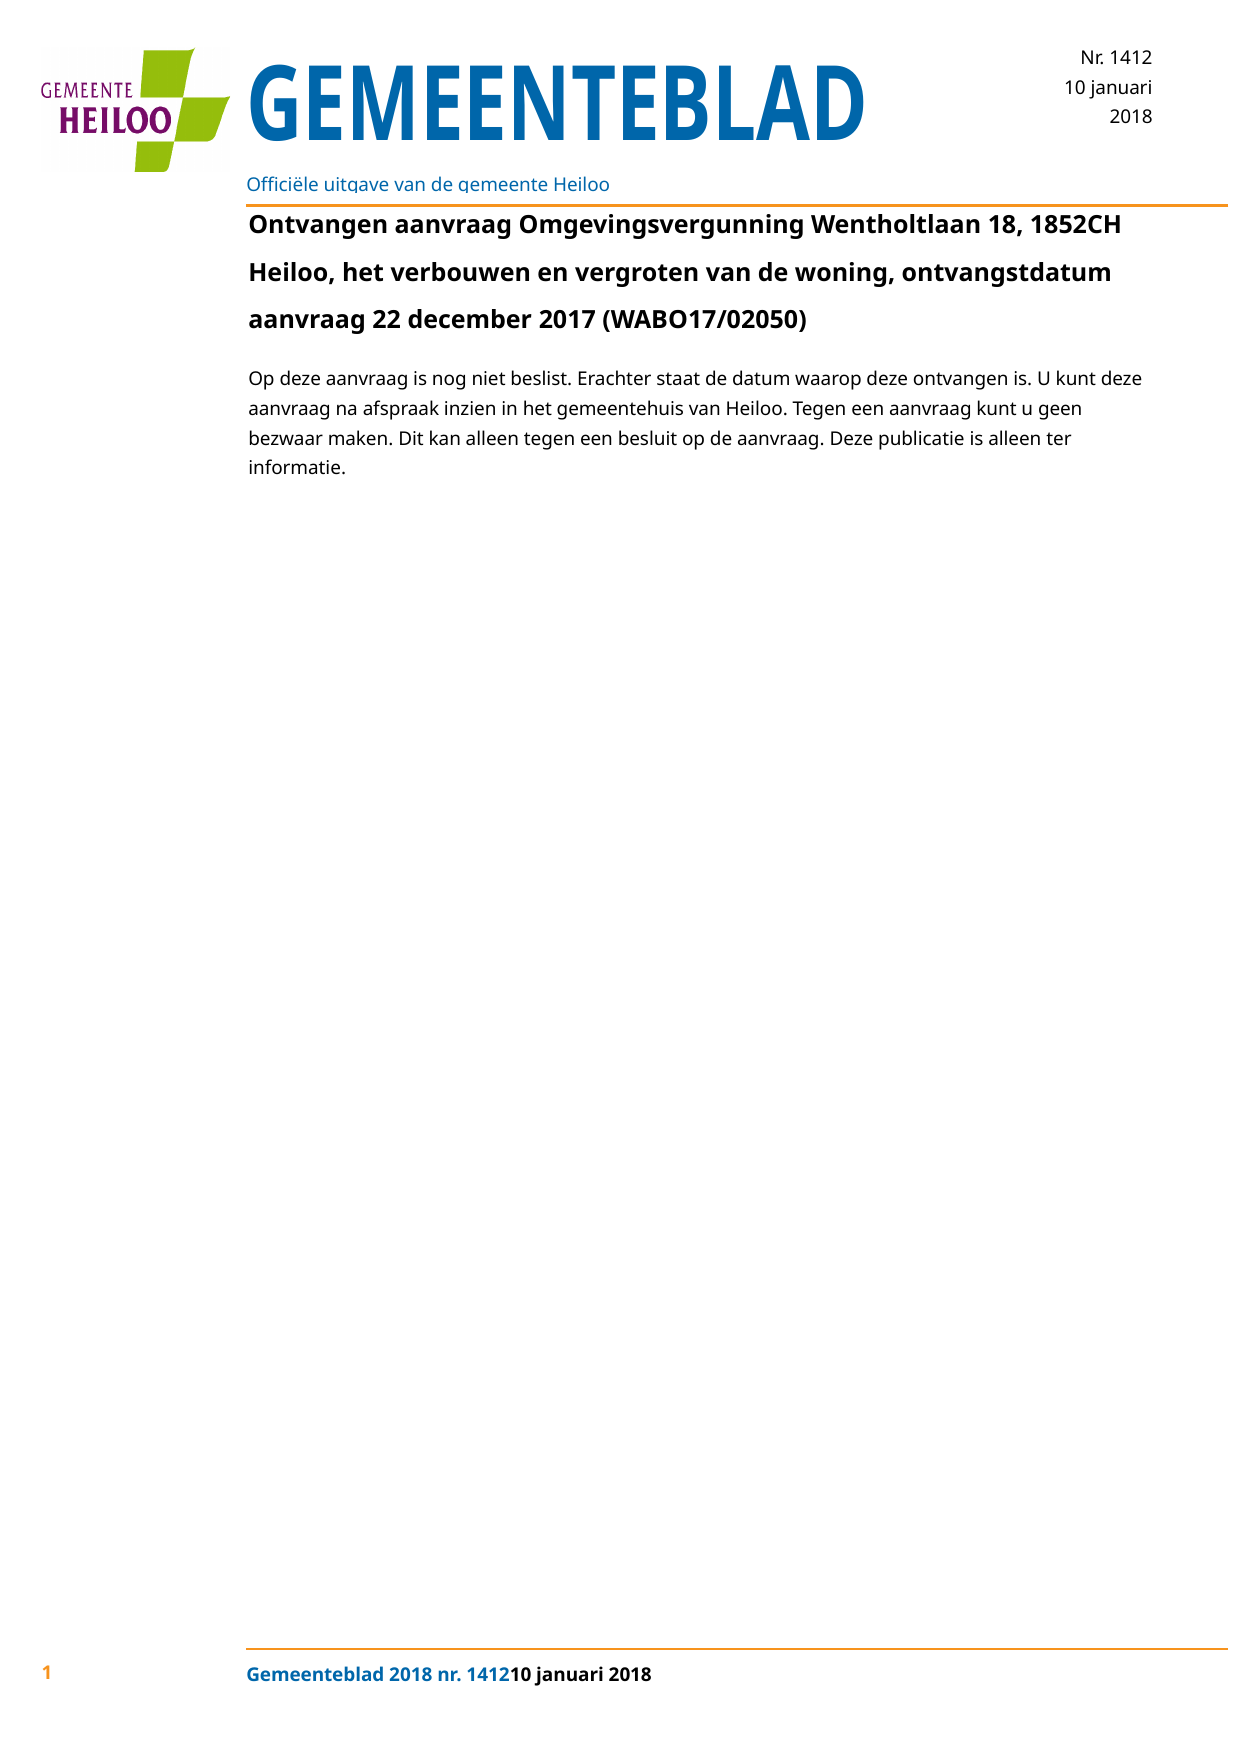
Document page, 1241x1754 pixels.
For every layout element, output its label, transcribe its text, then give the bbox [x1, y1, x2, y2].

picture [41, 47, 231, 172]
text Op deze aanvraag is nog niet beslist. Erachter staat de datum waarop deze ontvangen is. U kunt deze aanvraag na afspraak inzien in het gemeentehuis van Heiloo. Tegen een aanvraag kunt u geen bezwaar maken. Dit kan alleen tegen een besluit op de aanvraag. Deze publicatie is alleen ter informatie. [248, 366, 1152, 480]
text Ontvangen aanvraag Omgevingsvergunning Wentholtlaan 18, 1852CH Heiloo, het verbouwen en vergroten van de woning, ontvangstdatum aanvraag 22 december 2017 (WABO17/02050) [248, 207, 1152, 336]
